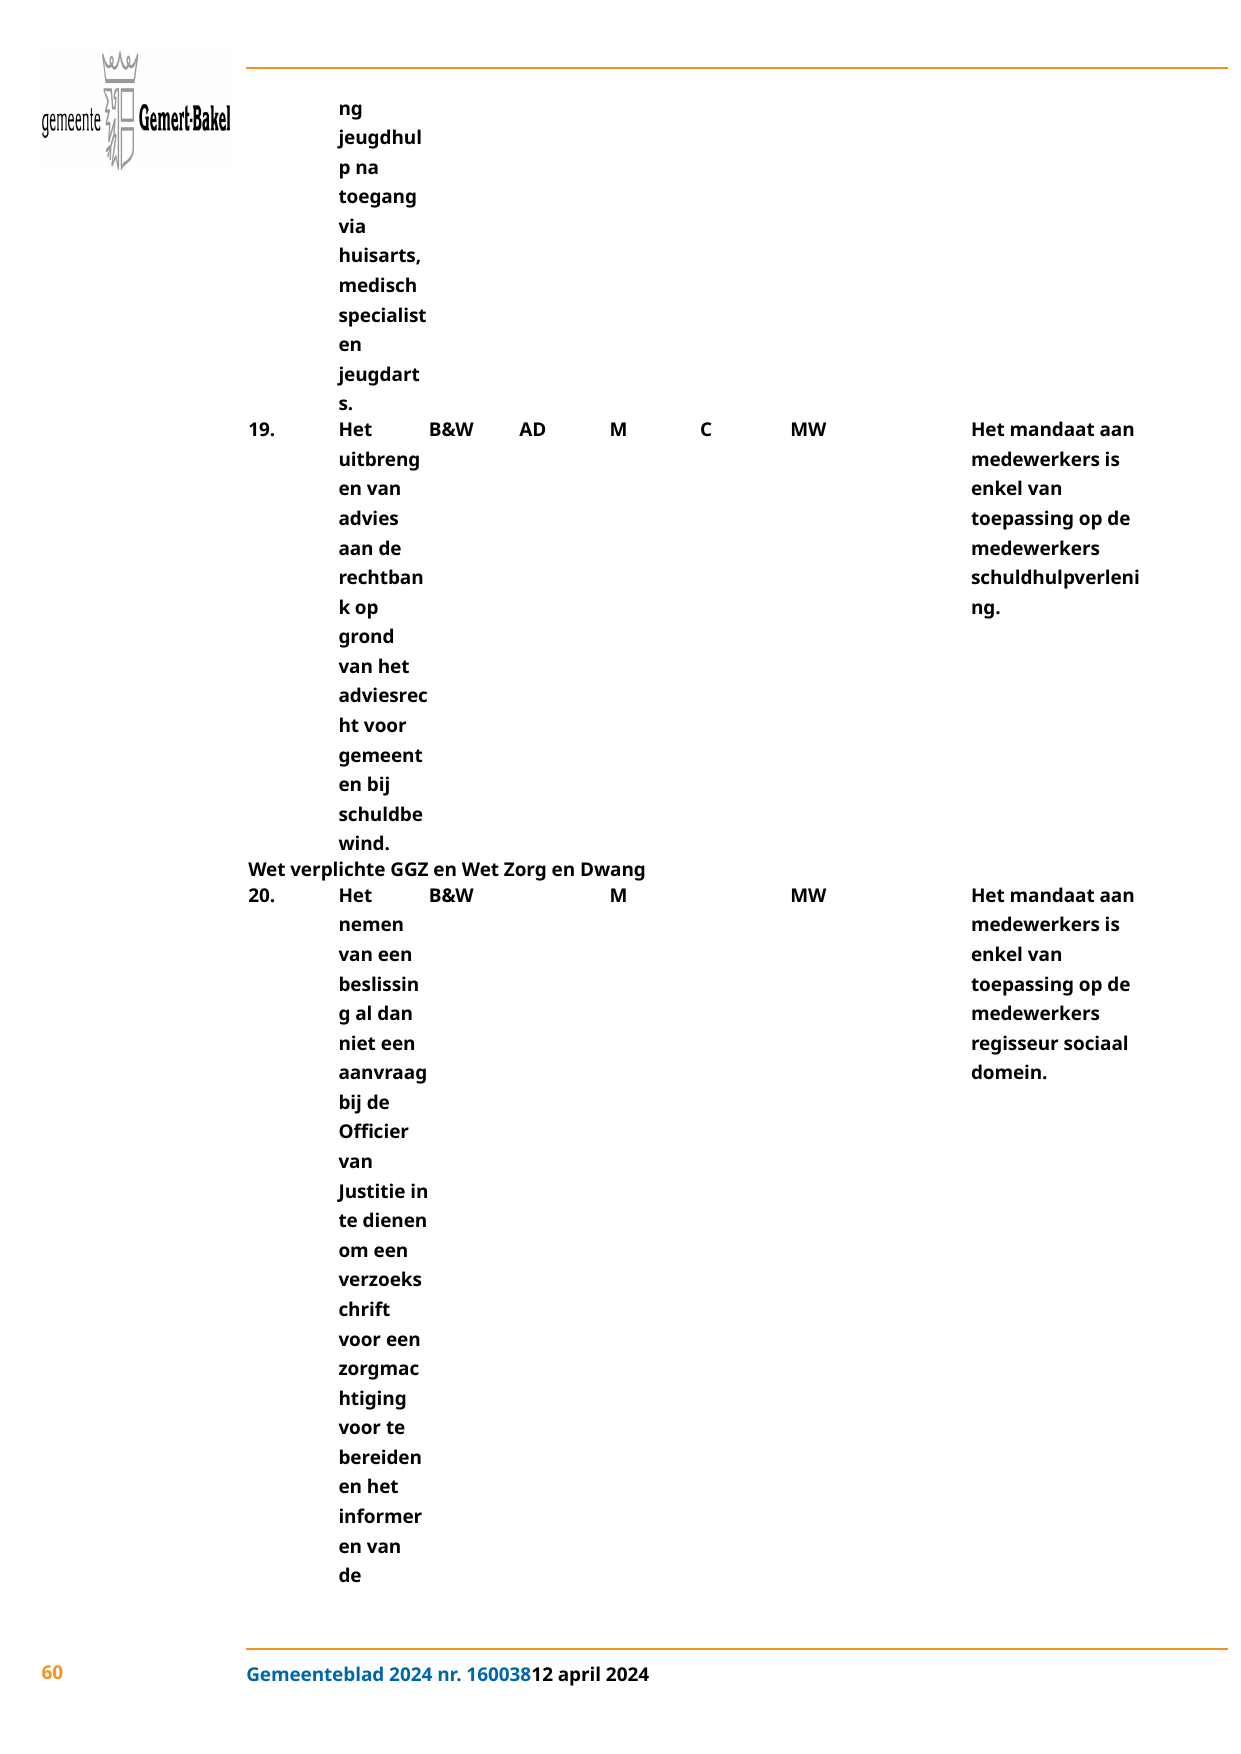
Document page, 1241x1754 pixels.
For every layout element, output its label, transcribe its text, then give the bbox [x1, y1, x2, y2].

table_cell 19. [248, 416, 338, 856]
table_cell B&W [429, 882, 519, 1588]
table_cell [790, 95, 881, 416]
table_cell 20. [248, 882, 338, 1588]
table_cell M [609, 416, 700, 856]
table_cell MW [790, 416, 881, 856]
table_cell [248, 95, 338, 416]
table_cell [881, 95, 971, 416]
table_cell MW [790, 882, 881, 1588]
table_cell Het nemen van een beslissing al dan niet een aanvraag bij de Officier van Justitie in te dienen om een verzoekschrift voor een zorgmachtiging voor te bereiden en het informeren van de [338, 882, 429, 1588]
table_cell ng jeugdhulp na toegang via huisarts, medisch specialist en jeugdarts. [338, 95, 429, 416]
table_cell [700, 95, 790, 416]
table_cell [609, 95, 700, 416]
table_cell Wet verplichte GGZ en Wet Zorg en Dwang [248, 856, 1152, 882]
table_cell C [700, 416, 790, 856]
table_cell Het mandaat aan medewerkers is enkel van toepassing op de medewerkers regisseur sociaal domein. [971, 882, 1152, 1588]
table_cell [519, 95, 609, 416]
table_cell Het uitbrengen van advies aan de rechtbank op grond van het adviesrecht voor gemeenten bij schuldbewind. [338, 416, 429, 856]
table_cell M [609, 882, 700, 1588]
table_cell Het mandaat aan medewerkers is enkel van toepassing op de medewerkers schuldhulpverlening. [971, 416, 1152, 856]
picture [41, 47, 231, 172]
table_cell [519, 882, 609, 1588]
table_cell [971, 95, 1152, 416]
table_cell AD [519, 416, 609, 856]
table_cell [429, 95, 519, 416]
table_cell B&W [429, 416, 519, 856]
table_cell [700, 882, 790, 1588]
table_cell [881, 882, 971, 1588]
table_cell [881, 416, 971, 856]
